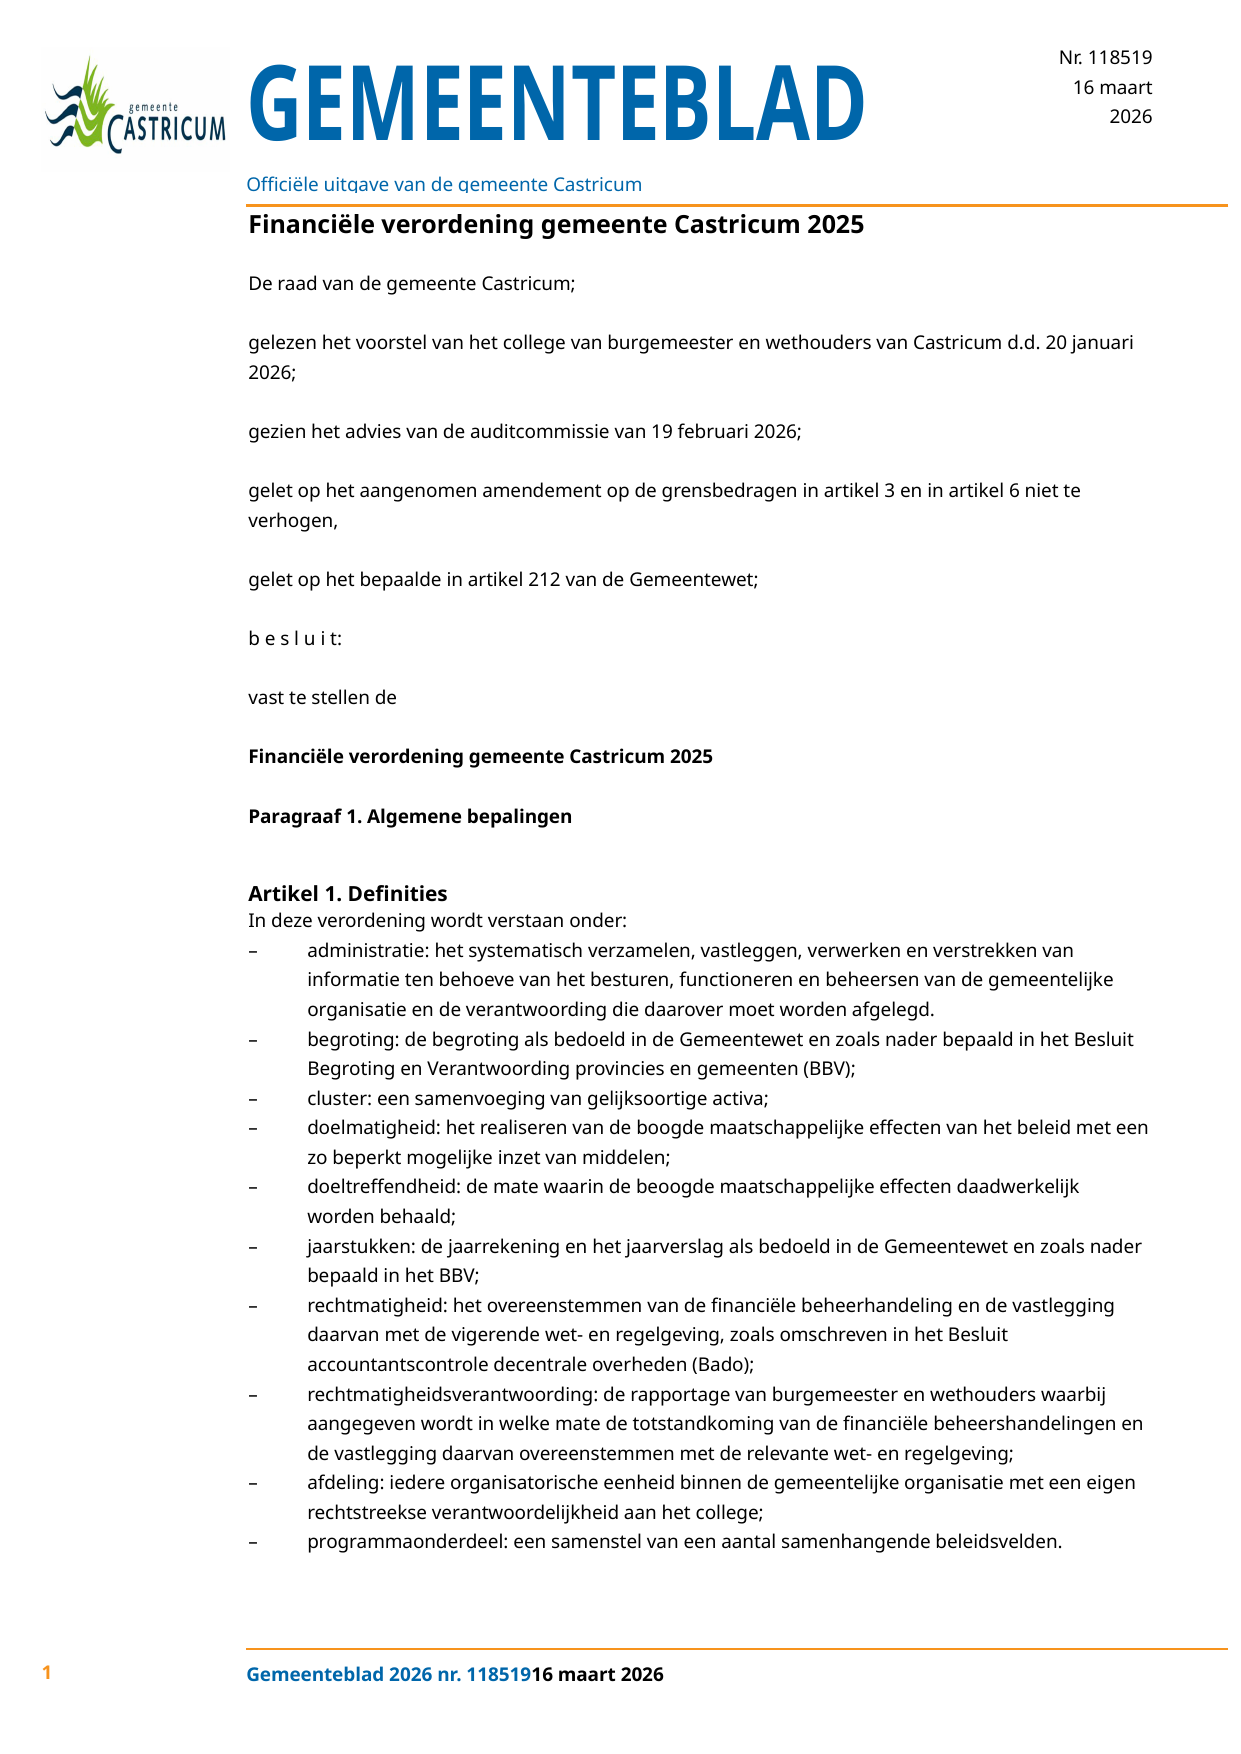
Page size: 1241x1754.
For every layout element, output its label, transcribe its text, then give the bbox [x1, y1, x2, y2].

list begroting: de begroting als bedoeld in de Gemeentewet en zoals nader bepaald in het Besluit Begroting en Verantwoording provincies en gemeenten (BBV); [248, 1026, 1152, 1081]
text gelet op het aangenomen amendement op de grensbedragen in artikel 3 en in artikel 6 niet te verhogen, [248, 477, 1152, 533]
list rechtmatigheidsverantwoording: de rapportage van burgemeester en wethouders waarbij aangegeven wordt in welke mate de totstandkoming van de financiële beheershandelingen en de vastlegging daarvan overeenstemmen met de relevante wet- en regelgeving; [248, 1381, 1152, 1466]
text De raad van de gemeente Castricum; [248, 270, 1152, 296]
text Artikel 1. Definities [248, 879, 1152, 907]
text vast te stellen de [248, 684, 1152, 710]
list rechtmatigheid: het overeenstemmen van de financiële beheerhandeling en de vastlegging daarvan met de vigerende wet- en regelgeving, zoals omschreven in het Besluit accountantscontrole decentrale overheden (Bado); [248, 1292, 1152, 1377]
list programmaonderdeel: een samenstel van een aantal samenhangende beleidsvelden. [248, 1529, 1152, 1554]
text gelet op het bepaalde in artikel 212 van de Gemeentewet; [248, 566, 1152, 592]
text gelezen het voorstel van het college van burgemeester en wethouders van Castricum d.d. 20 januari 2026; [248, 329, 1152, 385]
text Financiële verordening gemeente Castricum 2025 [248, 744, 1152, 769]
list doeltreffendheid: de mate waarin de beoogde maatschappelijke effecten daadwerkelijk worden behaald; [248, 1174, 1152, 1229]
text Financiële verordening gemeente Castricum 2025 [248, 207, 1152, 241]
text gezien het advies van de auditcommissie van 19 februari 2026; [248, 418, 1152, 444]
list cluster: een samenvoeging van gelijksoortige activa; [248, 1085, 1152, 1111]
list doelmatigheid: het realiseren van de boogde maatschappelijke effecten van het beleid met een zo beperkt mogelijke inzet van middelen; [248, 1114, 1152, 1170]
list afdeling: iedere organisatorische eenheid binnen de gemeentelijke organisatie met een eigen rechtstreekse verantwoordelijkheid aan het college; [248, 1469, 1152, 1525]
list administratie: het systematisch verzamelen, vastleggen, verwerken en verstrekken van informatie ten behoeve van het besturen, functioneren en beheersen van de gemeentelijke organisatie en de verantwoording die daarover moet worden afgelegd. [248, 937, 1152, 1022]
text Paragraaf 1. Algemene bepalingen [248, 803, 1152, 828]
text b e s l u i t: [248, 625, 1152, 651]
list jaarstukken: de jaarrekening en het jaarverslag als bedoeld in de Gemeentewet en zoals nader bepaald in het BBV; [248, 1233, 1152, 1288]
picture [41, 47, 231, 172]
text In deze verordening wordt verstaan onder: [248, 907, 1152, 933]
